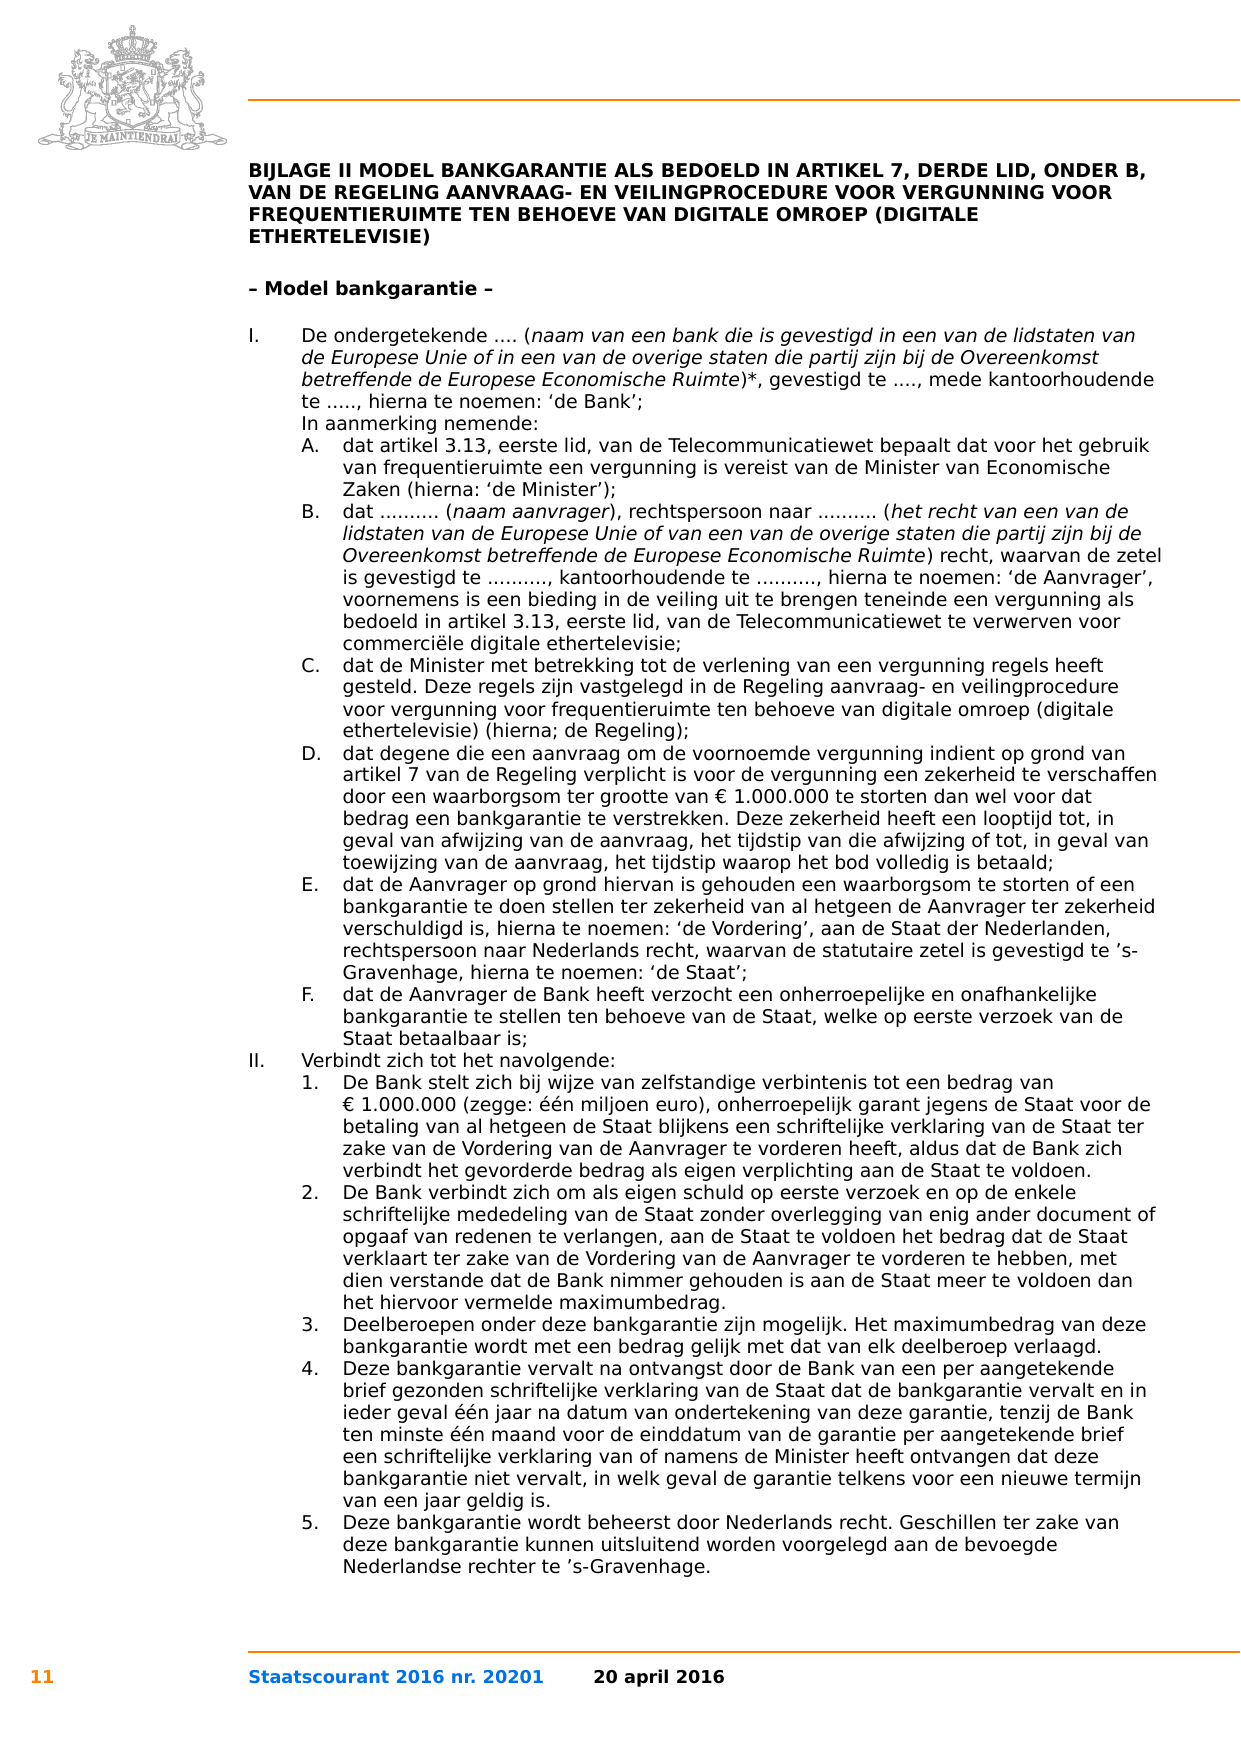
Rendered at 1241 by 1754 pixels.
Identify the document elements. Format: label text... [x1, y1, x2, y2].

text E. dat de Aanvrager op grond hiervan is gehouden een waarborgsom te storten of een bankgarantie te doen stellen ter zekerheid van al hetgeen de Aanvrager ter zekerheid verschuldigd is, hierna te noemen: ‘de Vordering’, aan de Staat der Nederlanden, rechtspersoon naar Nederlands recht, waarvan de statutaire zetel is gevestigd te ’s-Gravenhage, hierna te noemen: ‘de Staat’; [301, 874, 1163, 984]
text 5. Deze bankgarantie wordt beheerst door Nederlands recht. Geschillen ter zake van deze bankgarantie kunnen uitsluitend worden voorgelegd aan de bevoegde Nederlandse rechter te ’s-Gravenhage. [301, 1512, 1163, 1578]
text B. dat .......... (naam aanvrager), rechtspersoon naar .......... (het recht van een van de lidstaten van de Europese Unie of van een van de overige staten die partij zijn bij de Overeenkomst betreffende de Europese Economische Ruimte) recht, waarvan de zetel is gevestigd te .........., kantoorhoudende te .........., hierna te noemen: ‘de Aanvrager’, voornemens is een bieding in de veiling uit te brengen teneinde een vergunning als bedoeld in artikel 3.13, eerste lid, van de Telecommunicatiewet te verwerven voor commerciële digitale ethertelevisie; [301, 501, 1163, 654]
subtitle – Model bankgarantie – [248, 278, 1163, 300]
text D. dat degene die een aanvraag om de voornoemde vergunning indient op grond van artikel 7 van de Regeling verplicht is voor de vergunning een zekerheid te verschaffen door een waarborgsom ter grootte van € 1.000.000 te storten dan wel voor dat bedrag een bankgarantie te verstrekken. Deze zekerheid heeft een looptijd tot, in geval van afwijzing van de aanvraag, het tijdstip van die afwijzing of tot, in geval van toewijzing van de aanvraag, het tijdstip waarop het bod volledig is betaald; [301, 742, 1163, 874]
text A. dat artikel 3.13, eerste lid, van de Telecommunicatiewet bepaalt dat voor het gebruik van frequentieruimte een vergunning is vereist van de Minister van Economische Zaken (hierna: ‘de Minister’); [301, 435, 1163, 501]
text 4. Deze bankgarantie vervalt na ontvangst door de Bank van een per aangetekende brief gezonden schriftelijke verklaring van de Staat dat de bankgarantie vervalt en in ieder geval één jaar na datum van ondertekening van deze garantie, tenzij de Bank ten minste één maand voor de einddatum van de garantie per aangetekende brief een schriftelijke verklaring van of namens de Minister heeft ontvangen dat deze bankgarantie niet vervalt, in welk geval de garantie telkens voor een nieuwe termijn van een jaar geldig is. [301, 1358, 1163, 1512]
text 3. Deelberoepen onder deze bankgarantie zijn mogelijk. Het maximumbedrag van deze bankgarantie wordt met een bedrag gelijk met dat van elk deelberoep verlaagd. [301, 1314, 1163, 1358]
text II. Verbindt zich tot het navolgende: [248, 1050, 1163, 1072]
text I. De ondergetekende .... (naam van een bank die is gevestigd in een van de lidstaten van de Europese Unie of in een van de overige staten die partij zijn bij de Overeenkomst betreffende de Europese Economische Ruimte)*, gevestigd te ...., mede kantoorhoudende te ....., hierna te noemen: ‘de Bank’; [248, 325, 1163, 413]
subtitle BIJLAGE II MODEL BANKGARANTIE ALS BEDOELD IN ARTIKEL 7, DERDE LID, ONDER B, VAN DE REGELING AANVRAAG- EN VEILINGPROCEDURE VOOR VERGUNNING VOOR FREQUENTIERUIMTE TEN BEHOEVE VAN DIGITALE OMROEP (DIGITALE ETHERTELEVISIE) [248, 160, 1163, 248]
text 1. De Bank stelt zich bij wijze van zelfstandige verbintenis tot een bedrag van € 1.000.000 (zegge: één miljoen euro), onherroepelijk garant jegens de Staat voor de betaling van al hetgeen de Staat blijkens een schriftelijke verklaring van de Staat ter zake van de Vordering van de Aanvrager te vorderen heeft, aldus dat de Bank zich verbindt het gevorderde bedrag als eigen verplichting aan de Staat te voldoen. [301, 1072, 1163, 1182]
text F. dat de Aanvrager de Bank heeft verzocht een onherroepelijke en onafhankelijke bankgarantie te stellen ten behoeve van de Staat, welke op eerste verzoek van de Staat betaalbaar is; [301, 984, 1163, 1050]
text C. dat de Minister met betrekking tot de verlening van een vergunning regels heeft gesteld. Deze regels zijn vastgelegd in de Regeling aanvraag- en veilingprocedure voor vergunning voor frequentieruimte ten behoeve van digitale omroep (digitale ethertelevisie) (hierna; de Regeling); [301, 654, 1163, 742]
text 2. De Bank verbindt zich om als eigen schuld op eerste verzoek en op de enkele schriftelijke mededeling van de Staat zonder overlegging van enig ander document of opgaaf van redenen te verlangen, aan de Staat te voldoen het bedrag dat de Staat verklaart ter zake van de Vordering van de Aanvrager te vorderen te hebben, met dien verstande dat de Bank nimmer gehouden is aan de Staat meer te voldoen dan het hiervoor vermelde maximumbedrag. [301, 1182, 1163, 1314]
text In aanmerking nemende: [301, 413, 1163, 435]
picture [38, 25, 227, 150]
